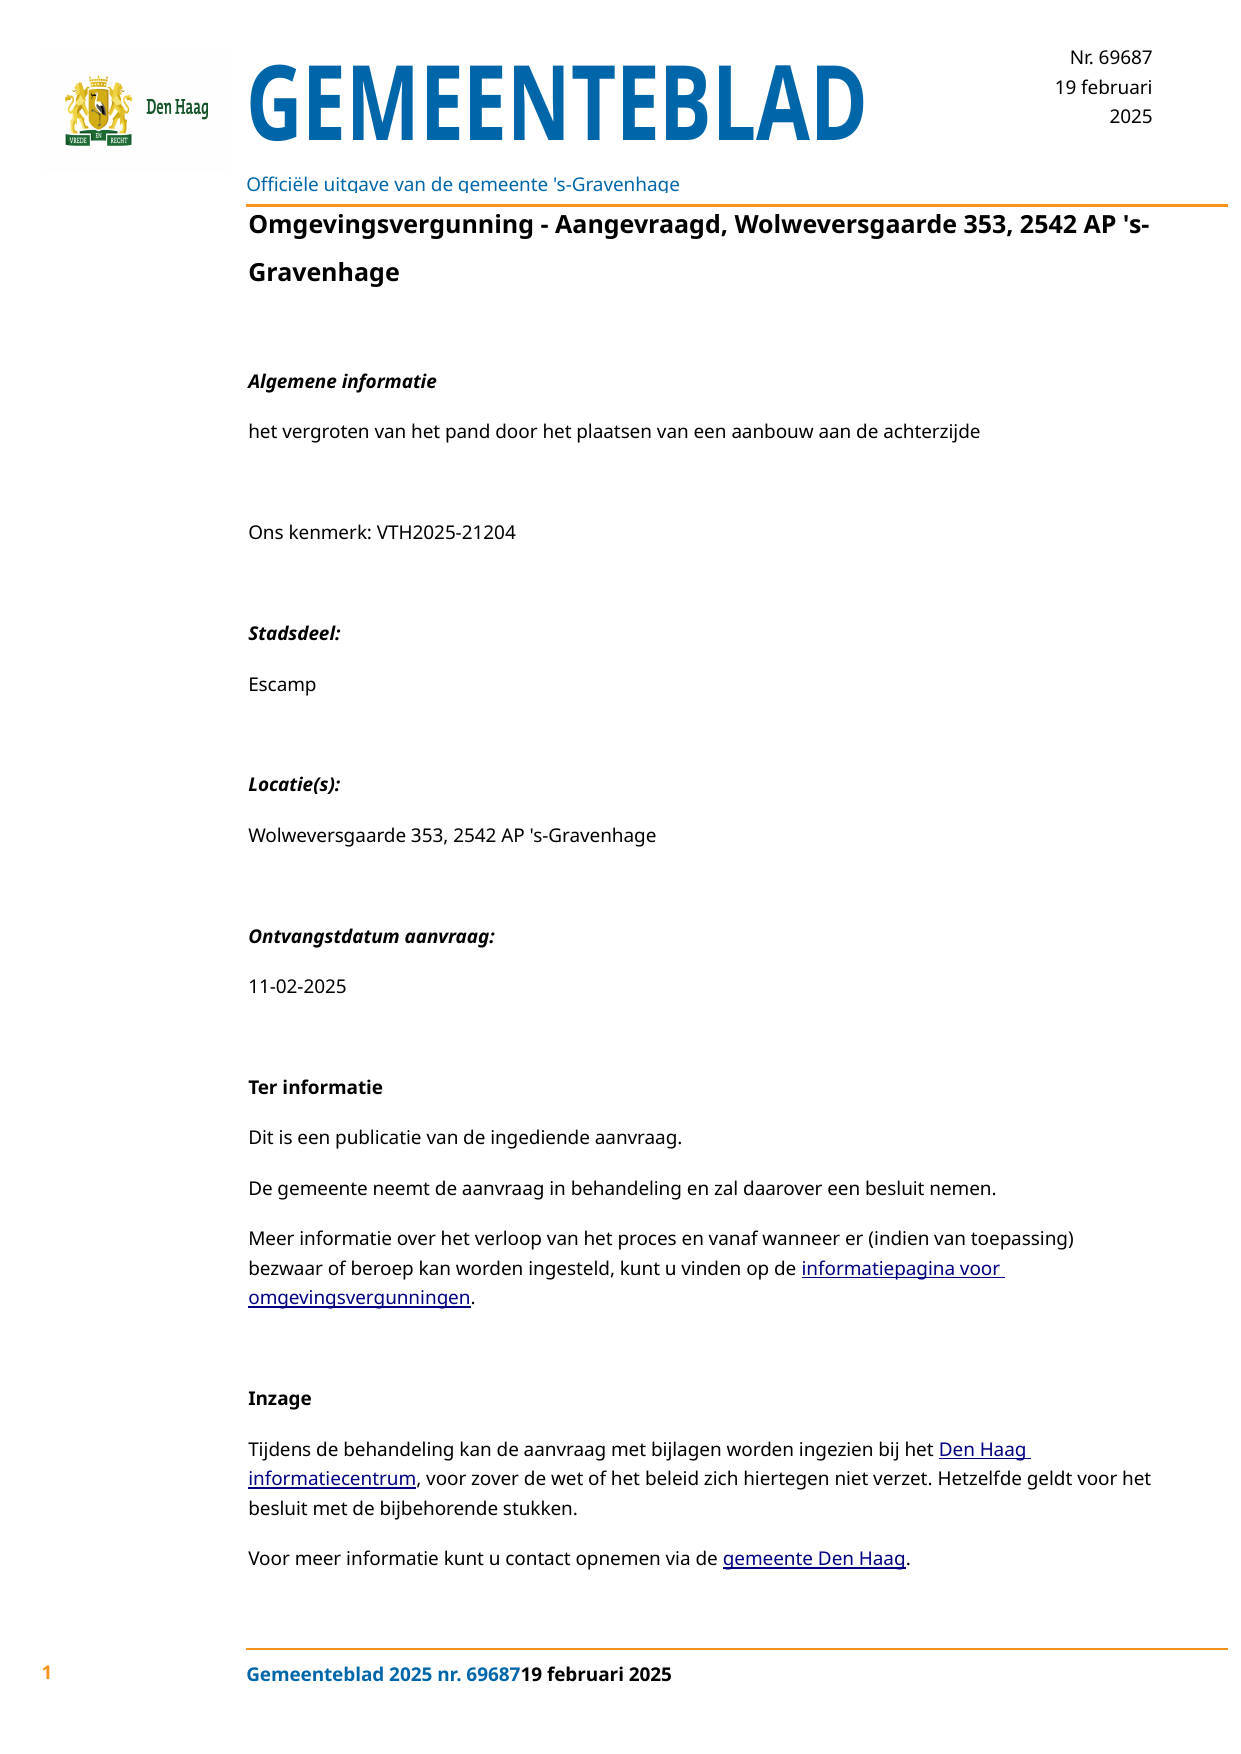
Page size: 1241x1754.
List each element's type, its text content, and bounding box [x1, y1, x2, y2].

text Escamp [248, 671, 1152, 697]
text Tijdens de behandeling kan de aanvraag met bijlagen worden ingezien bij het Den Haag informatiecentrum, voor zover de wet of het beleid zich hiertegen niet verzet. Hetzelfde geldt voor het besluit met de bijbehorende stukken. [248, 1436, 1152, 1521]
picture [41, 47, 231, 172]
text Wolweversgaarde 353, 2542 AP 's-Gravenhage [248, 822, 1152, 848]
text Dit is een publicatie van de ingediende aanvraag. [248, 1124, 1152, 1150]
text Inzage [248, 1385, 1152, 1411]
text het vergroten van het pand door het plaatsen van een aanbouw aan de achterzijde [248, 419, 1152, 444]
text De gemeente neemt de aanvraag in behandeling en zal daarover een besluit nemen. [248, 1175, 1152, 1201]
text 11-02-2025 [248, 973, 1152, 999]
text Algemene informatie [248, 368, 1152, 394]
text Stadsdeel: [248, 620, 1152, 646]
text Ter informatie [248, 1074, 1152, 1100]
text Omgevingsvergunning - Aangevraagd, Wolweversgaarde 353, 2542 AP 's-Gravenhage [248, 207, 1152, 288]
text Ontvangstdatum aanvraag: [248, 923, 1152, 949]
text Meer informatie over het verloop van het proces en vanaf wanneer er (indien van toepassing) bezwaar of beroep kan worden ingesteld, kunt u vinden op de informatiepagina voor omgevingsvergunningen. [248, 1225, 1152, 1310]
text Ons kenmerk: VTH2025-21204 [248, 519, 1152, 545]
text Voor meer informatie kunt u contact opnemen via de gemeente Den Haag. [248, 1545, 1152, 1571]
text Locatie(s): [248, 772, 1152, 797]
